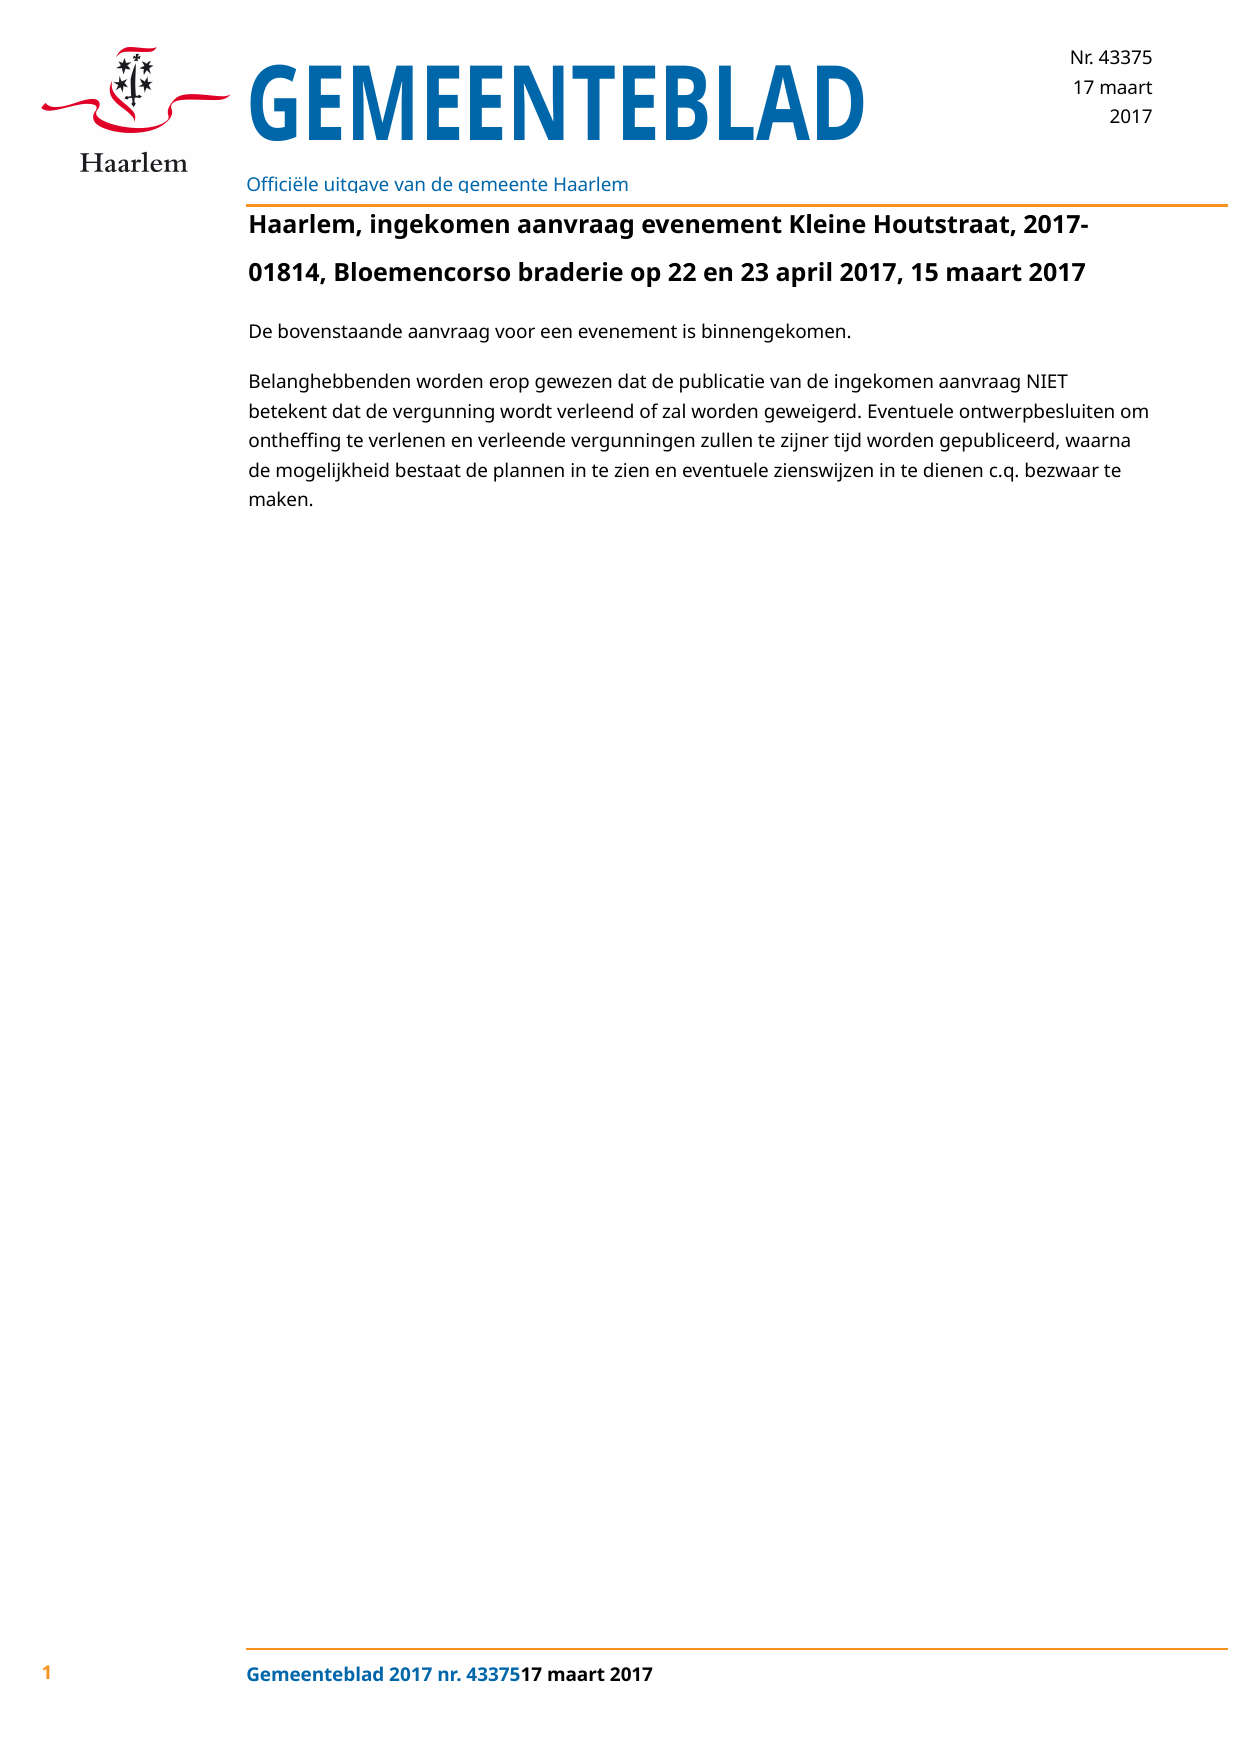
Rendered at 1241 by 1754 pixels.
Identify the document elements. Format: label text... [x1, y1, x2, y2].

text Belanghebbenden worden erop gewezen dat de publicatie van de ingekomen aanvraag NIET betekent dat de vergunning wordt verleend of zal worden geweigerd. Eventuele ontwerpbesluiten om ontheffing te verlenen en verleende vergunningen zullen te zijner tijd worden gepubliceerd, waarna de mogelijkheid bestaat de plannen in te zien en eventuele zienswijzen in te dienen c.q. bezwaar te maken. [248, 368, 1152, 512]
text Haarlem, ingekomen aanvraag evenement Kleine Houtstraat, 2017-01814, Bloemencorso braderie op 22 en 23 april 2017, 15 maart 2017 [248, 207, 1152, 288]
text De bovenstaande aanvraag voor een evenement is binnengekomen. [248, 318, 1152, 344]
picture [41, 47, 231, 172]
